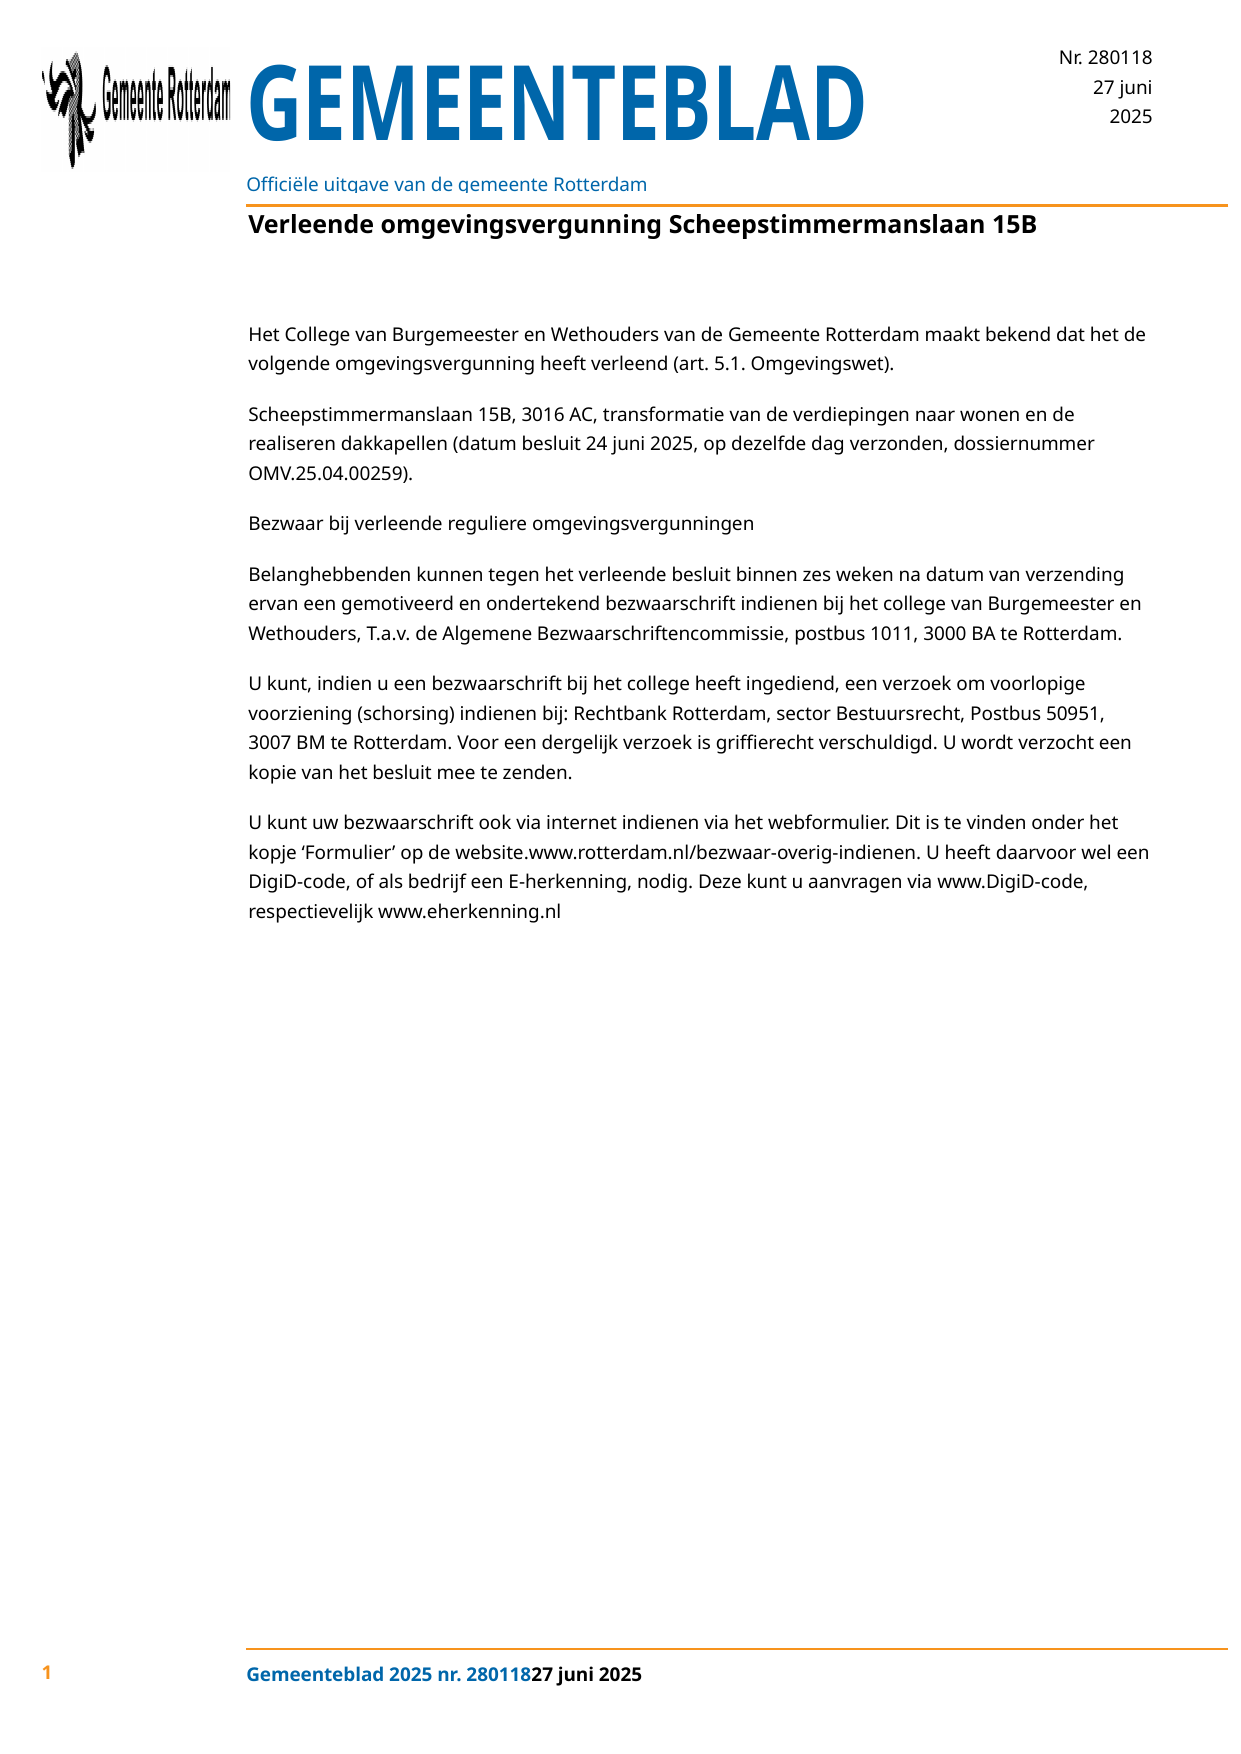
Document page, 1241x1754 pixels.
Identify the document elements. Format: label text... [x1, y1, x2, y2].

text Belanghebbenden kunnen tegen het verleende besluit binnen zes weken na datum van verzending ervan een gemotiveerd en ondertekend bezwaarschrift indienen bij het college van Burgemeester en Wethouders, T.a.v. de Algemene Bezwaarschriftencommissie, postbus 1011, 3000 BA te Rotterdam. [248, 561, 1152, 646]
text Scheepstimmermanslaan 15B, 3016 AC, transformatie van de verdiepingen naar wonen en de realiseren dakkapellen (datum besluit 24 juni 2025, op dezelfde dag verzonden, dossiernummer OMV.25.04.00259). [248, 401, 1152, 486]
picture [41, 47, 231, 172]
text U kunt, indien u een bezwaarschrift bij het college heeft ingediend, een verzoek om voorlopige voorziening (schorsing) indienen bij: Rechtbank Rotterdam, sector Bestuursrecht, Postbus 50951, 3007 BM te Rotterdam. Voor een dergelijk verzoek is griffierecht verschuldigd. U wordt verzocht een kopie van het besluit mee te zenden. [248, 670, 1152, 785]
text U kunt uw bezwaarschrift ook via internet indienen via het webformulier. Dit is te vinden onder het kopje ‘Formulier’ op de website.www.rotterdam.nl/bezwaar-overig-indienen. U heeft daarvoor wel een DigiD-code, of als bedrijf een E-herkenning, nodig. Deze kunt u aanvragen via www.DigiD-code, respectievelijk www.eherkenning.nl [248, 809, 1152, 924]
text Het College van Burgemeester en Wethouders van de Gemeente Rotterdam maakt bekend dat het de volgende omgevingsvergunning heeft verleend (art. 5.1. Omgevingswet). [248, 321, 1152, 376]
text Verleende omgevingsvergunning Scheepstimmermanslaan 15B [248, 207, 1152, 241]
text Bezwaar bij verleende reguliere omgevingsvergunningen [248, 510, 1152, 536]
